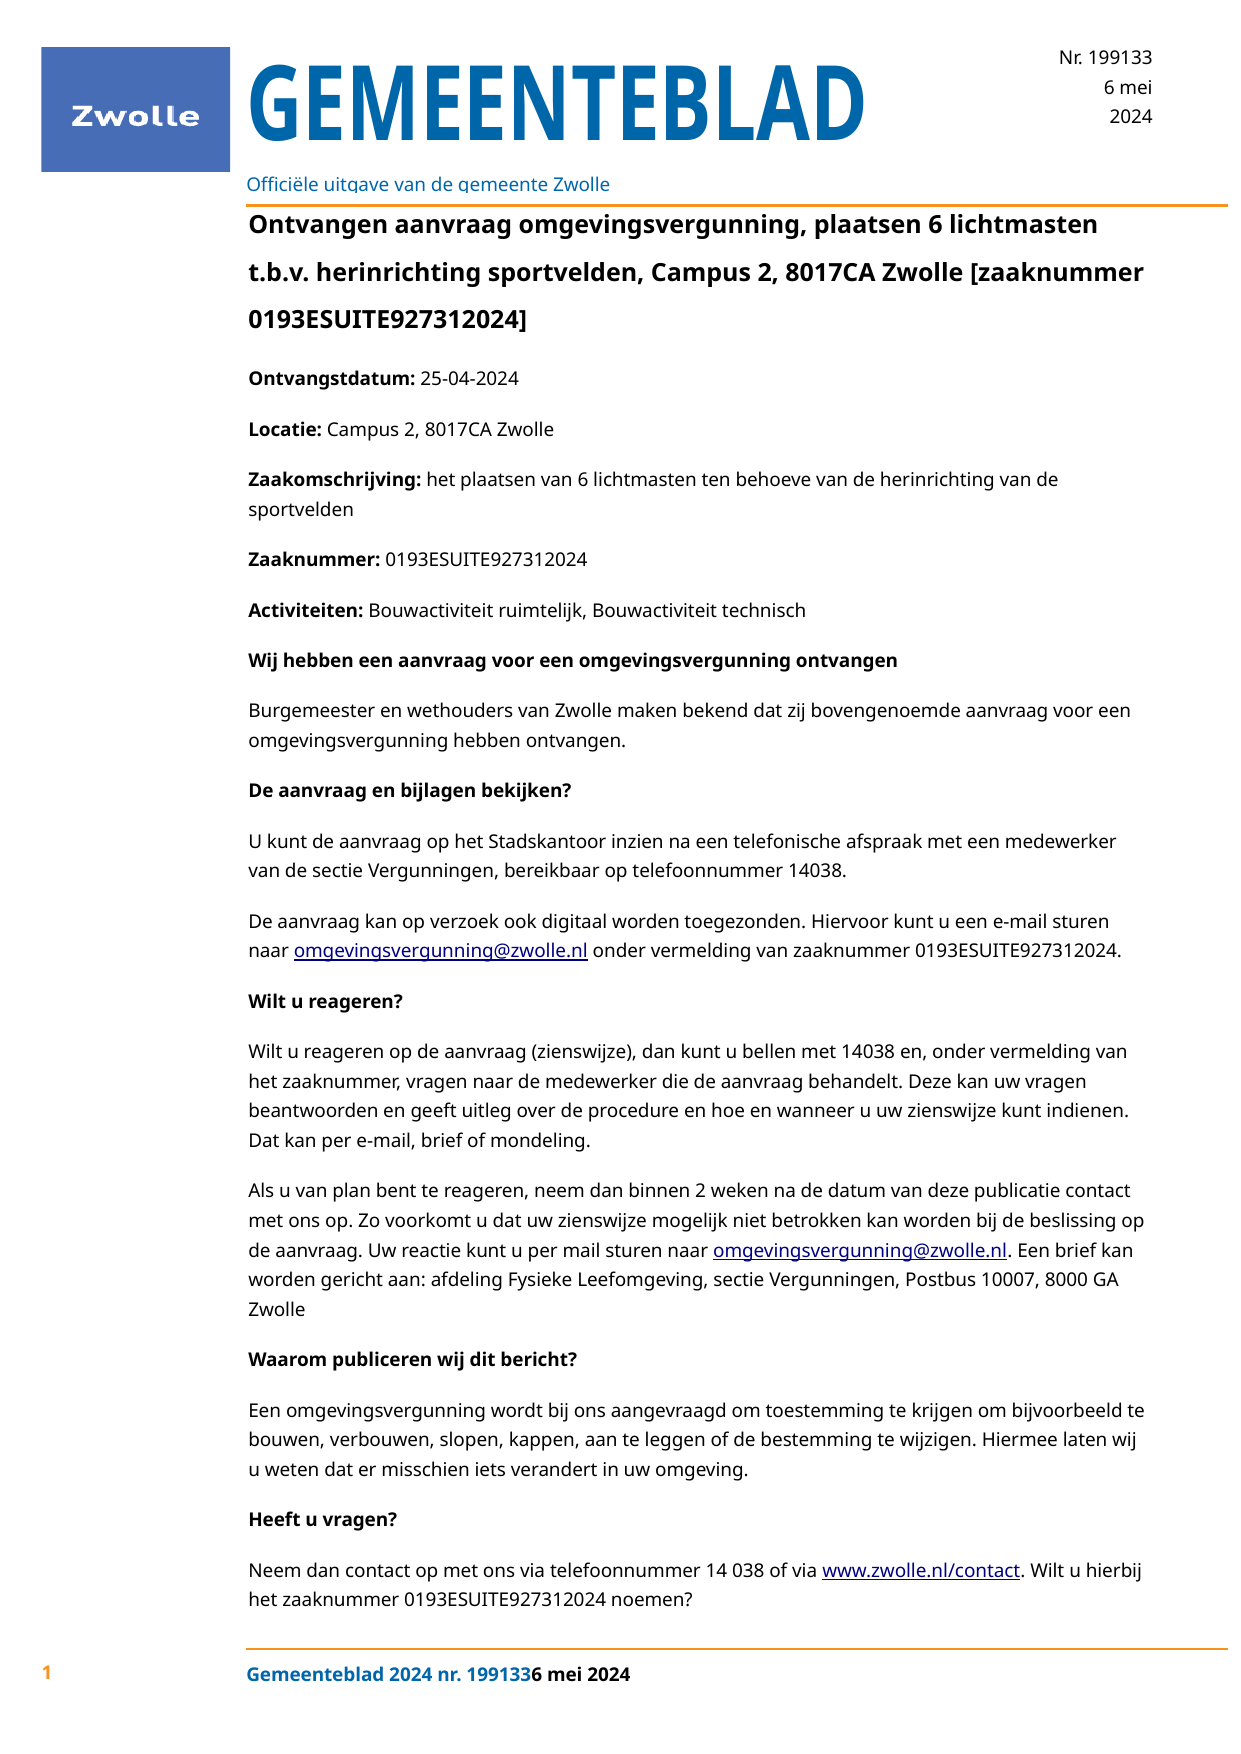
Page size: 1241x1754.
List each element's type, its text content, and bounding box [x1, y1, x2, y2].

text Wij hebben een aanvraag voor een omgevingsvergunning ontvangen [248, 647, 1152, 673]
text Zaaknummer: 0193ESUITE927312024 [248, 546, 1152, 572]
text Wilt u reageren op de aanvraag (zienswijze), dan kunt u bellen met 14038 en, onder vermelding van het zaaknummer, vragen naar de medewerker die de aanvraag behandelt. Deze kan uw vragen beantwoorden en geeft uitleg over de procedure en hoe en wanneer u uw zienswijze kunt indienen. Dat kan per e-mail, brief of mondeling. [248, 1038, 1152, 1153]
text Ontvangstdatum: 25-04-2024 [248, 366, 1152, 391]
text Burgemeester en wethouders van Zwolle maken bekend dat zij bovengenoemde aanvraag voor een omgevingsvergunning hebben ontvangen. [248, 698, 1152, 753]
text U kunt de aanvraag op het Stadskantoor inzien na een telefonische afspraak met een medewerker van de sectie Vergunningen, bereikbaar op telefoonnummer 14038. [248, 828, 1152, 883]
text Neem dan contact op met ons via telefoonnummer 14 038 of via www.zwolle.nl/contact. Wilt u hierbij het zaaknummer 0193ESUITE927312024 noemen? [248, 1557, 1152, 1612]
text De aanvraag en bijlagen bekijken? [248, 778, 1152, 803]
text Locatie: Campus 2, 8017CA Zwolle [248, 416, 1152, 442]
text Als u van plan bent te reageren, neem dan binnen 2 weken na de datum van deze publicatie contact met ons op. Zo voorkomt u dat uw zienswijze mogelijk niet betrokken kan worden bij de beslissing op de aanvraag. Uw reactie kunt u per mail sturen naar omgevingsvergunning@zwolle.nl. Een brief kan worden gericht aan: afdeling Fysieke Leefomgeving, sectie Vergunningen, Postbus 10007, 8000 GA Zwolle [248, 1178, 1152, 1322]
text Waarom publiceren wij dit bericht? [248, 1346, 1152, 1372]
picture [41, 47, 231, 172]
text Ontvangen aanvraag omgevingsvergunning, plaatsen 6 lichtmasten t.b.v. herinrichting sportvelden, Campus 2, 8017CA Zwolle [zaaknummer 0193ESUITE927312024] [248, 207, 1152, 336]
text Wilt u reageren? [248, 988, 1152, 1014]
text Heeft u vragen? [248, 1506, 1152, 1532]
text Activiteiten: Bouwactiviteit ruimtelijk, Bouwactiviteit technisch [248, 597, 1152, 622]
text Zaakomschrijving: het plaatsen van 6 lichtmasten ten behoeve van de herinrichting van de sportvelden [248, 466, 1152, 522]
text Een omgevingsvergunning wordt bij ons aangevraagd om toestemming te krijgen om bijvoorbeeld te bouwen, verbouwen, slopen, kappen, aan te leggen of de bestemming te wijzigen. Hiermee laten wij u weten dat er misschien iets verandert in uw omgeving. [248, 1397, 1152, 1482]
text De aanvraag kan op verzoek ook digitaal worden toegezonden. Hiervoor kunt u een e-mail sturen naar omgevingsvergunning@zwolle.nl onder vermelding van zaaknummer 0193ESUITE927312024. [248, 908, 1152, 963]
